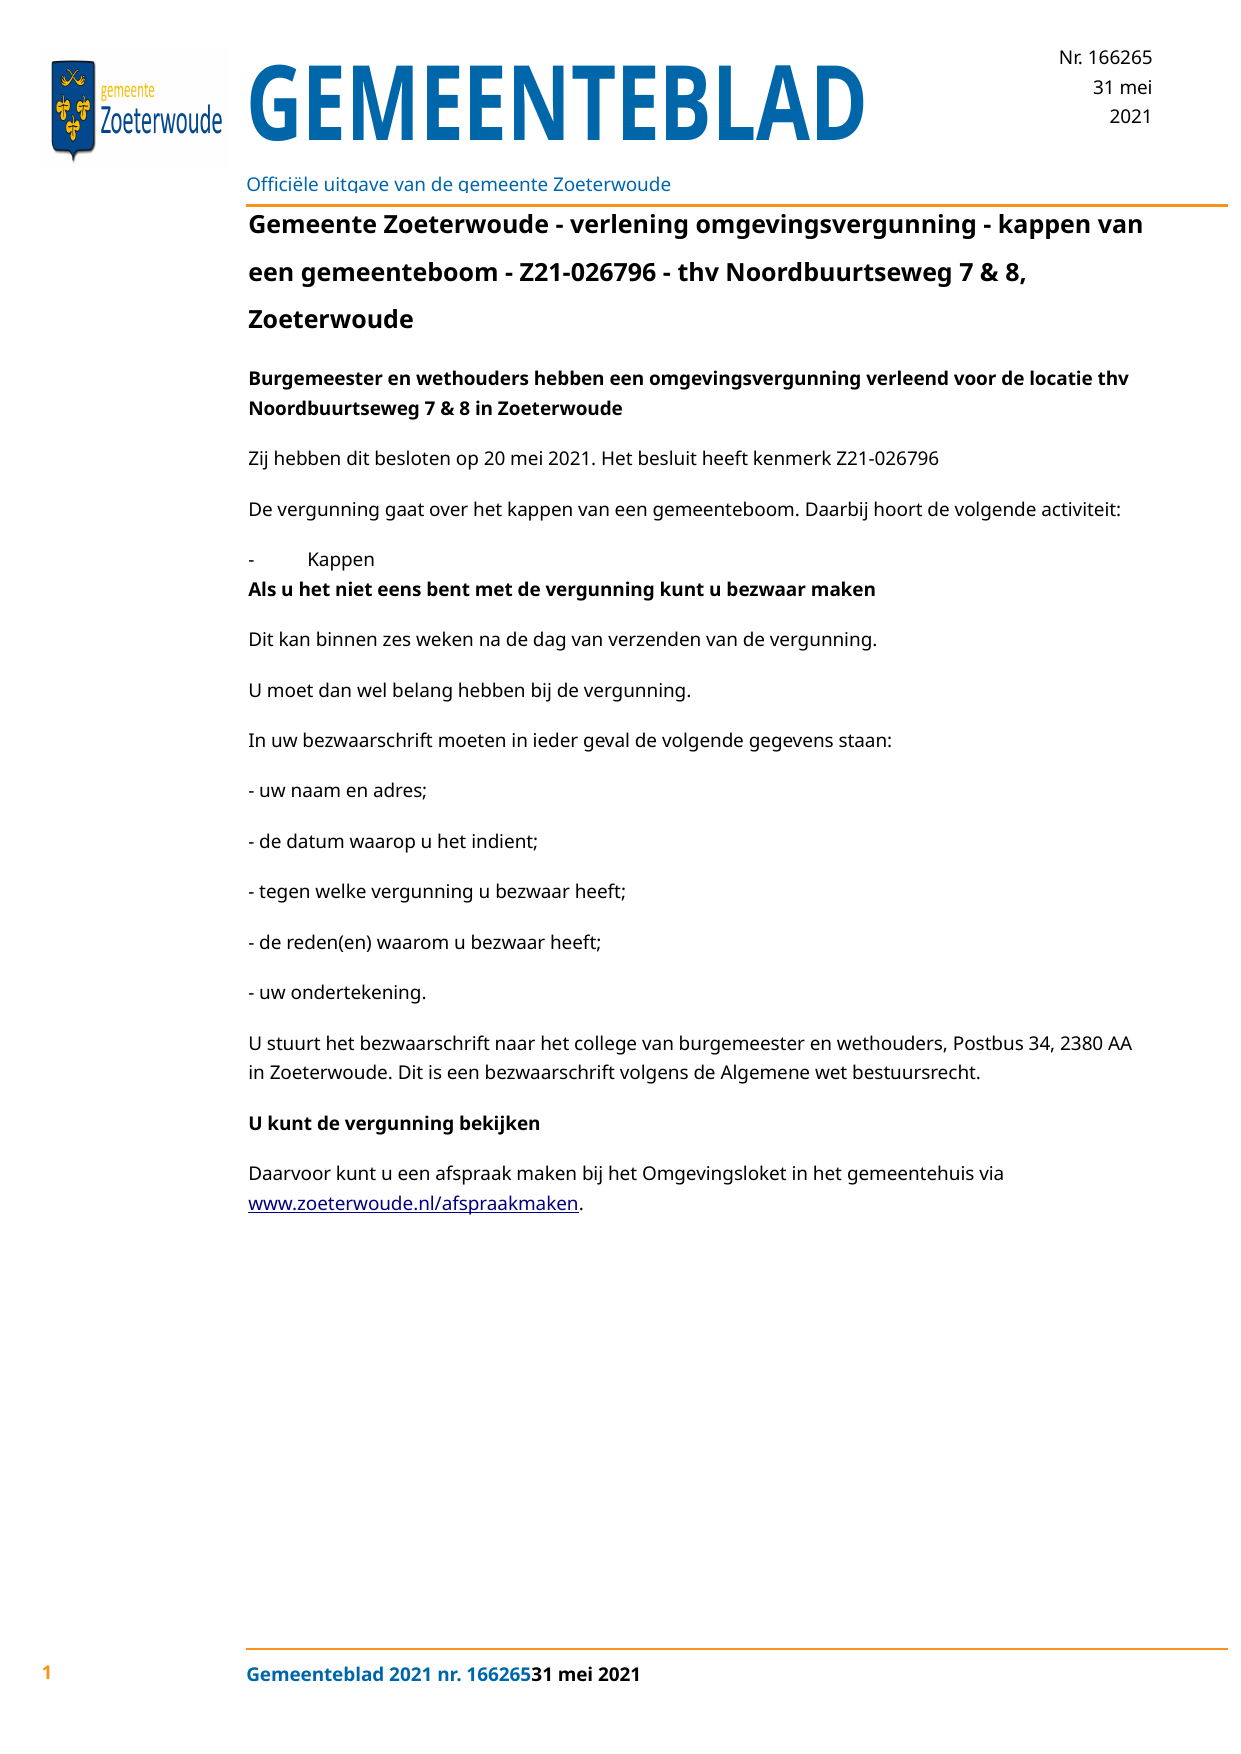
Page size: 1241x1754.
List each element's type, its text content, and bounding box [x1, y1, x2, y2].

text Daarvoor kunt u een afspraak maken bij het Omgevingsloket in het gemeentehuis via www.zoeterwoude.nl/afspraakmaken. [248, 1160, 1152, 1215]
list Kappen [248, 546, 1152, 572]
text - tegen welke vergunning u bezwaar heeft; [248, 878, 1152, 904]
text Als u het niet eens bent met de vergunning kunt u bezwaar maken [248, 576, 1152, 602]
text Zij hebben dit besloten op 20 mei 2021. Het besluit heeft kenmerk Z21-026796 [248, 446, 1152, 471]
text Gemeente Zoeterwoude - verlening omgevingsvergunning - kappen van een gemeenteboom - Z21-026796 - thv Noordbuurtseweg 7 & 8, Zoeterwoude [248, 207, 1152, 336]
text Dit kan binnen zes weken na de dag van verzenden van de vergunning. [248, 626, 1152, 652]
text - uw naam en adres; [248, 778, 1152, 803]
text U stuurt het bezwaarschrift naar het college van burgemeester en wethouders, Postbus 34, 2380 AA in Zoeterwoude. Dit is een bezwaarschrift volgens de Algemene wet bestuursrecht. [248, 1030, 1152, 1085]
picture [41, 47, 231, 172]
text De vergunning gaat over het kappen van een gemeenteboom. Daarbij hoort de volgende activiteit: [248, 496, 1152, 522]
text Burgemeester en wethouders hebben een omgevingsvergunning verleend voor de locatie thv Noordbuurtseweg 7 & 8 in Zoeterwoude [248, 366, 1152, 421]
text U kunt de vergunning bekijken [248, 1110, 1152, 1135]
text - de datum waarop u het indient; [248, 828, 1152, 854]
text In uw bezwaarschrift moeten in ieder geval de volgende gegevens staan: [248, 727, 1152, 753]
text - uw ondertekening. [248, 979, 1152, 1005]
text - de reden(en) waarom u bezwaar heeft; [248, 929, 1152, 954]
text U moet dan wel belang hebben bij de vergunning. [248, 677, 1152, 702]
